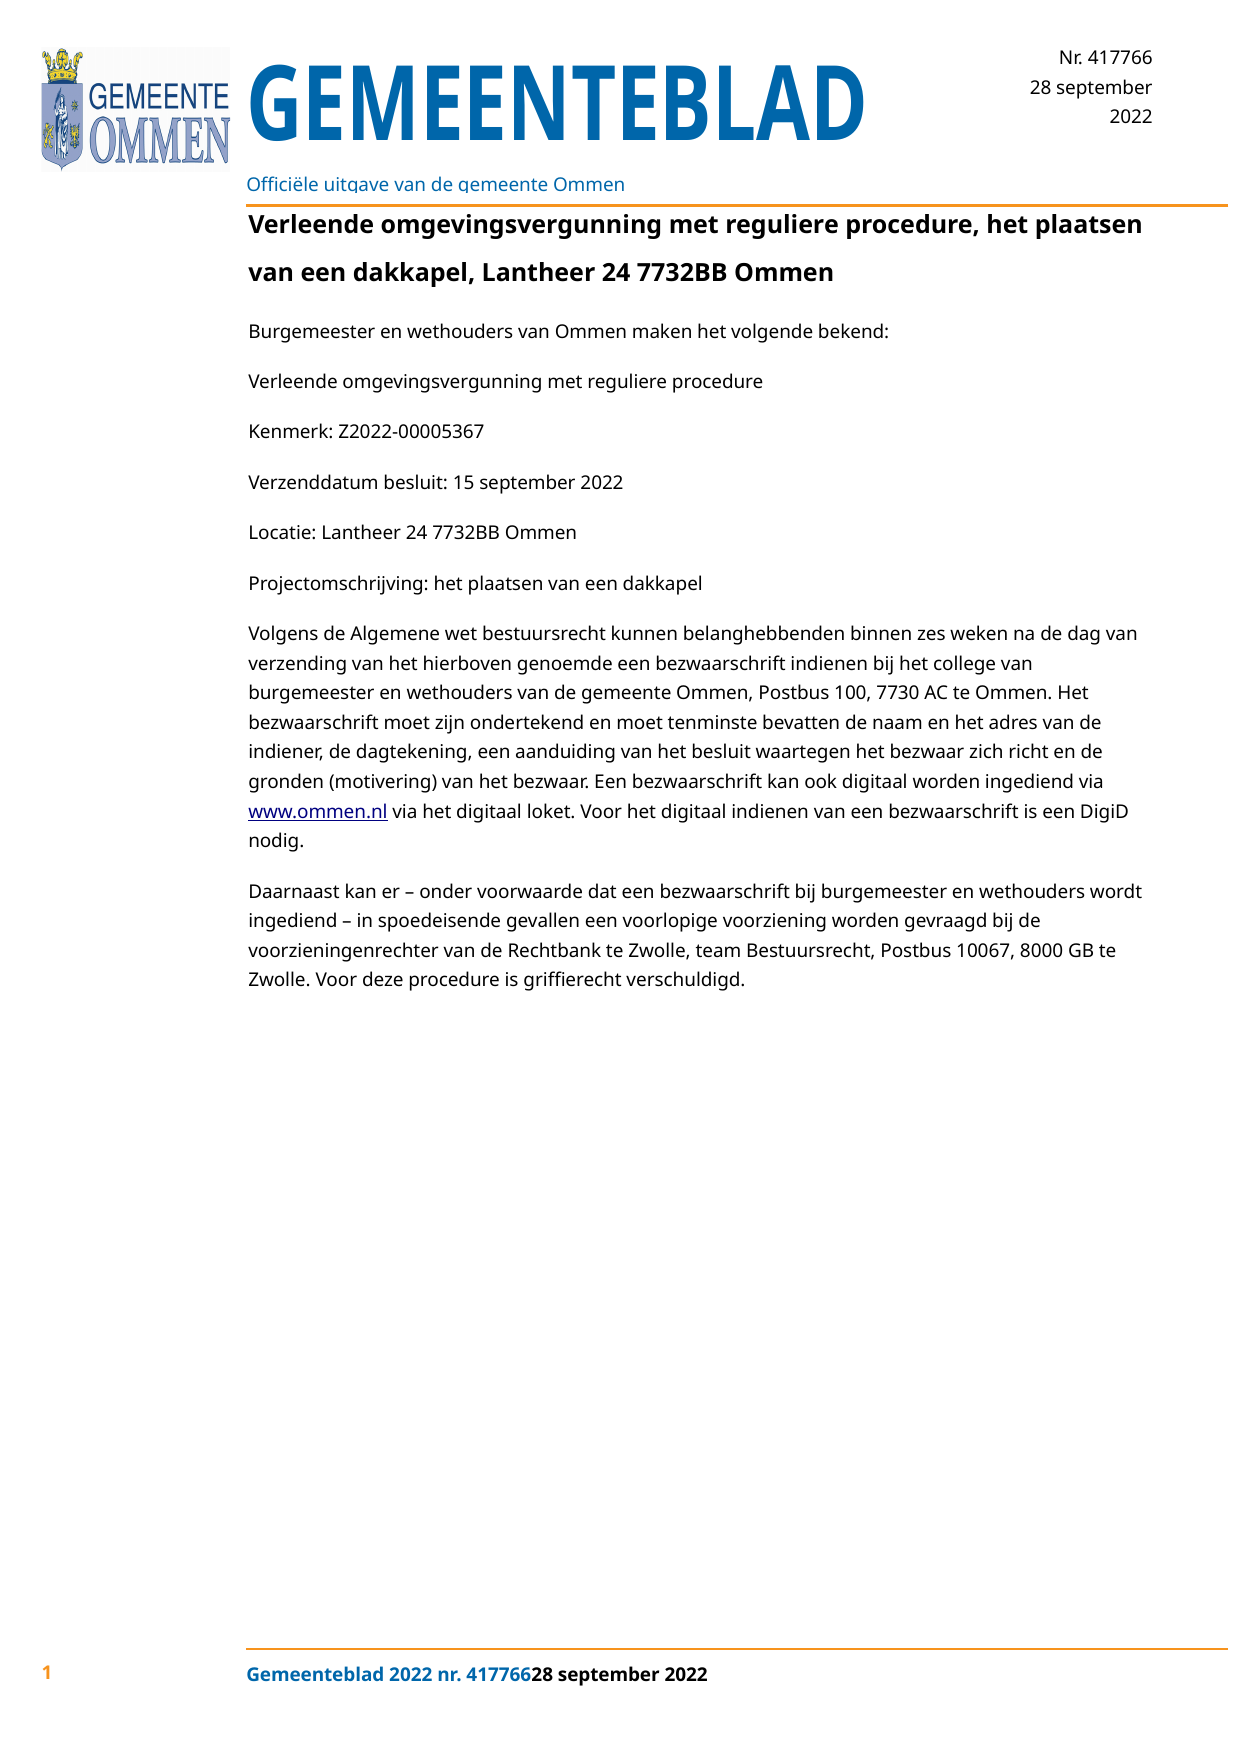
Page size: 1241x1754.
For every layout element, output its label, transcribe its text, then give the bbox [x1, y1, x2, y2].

text Verleende omgevingsvergunning met reguliere procedure [248, 368, 1152, 394]
text Volgens de Algemene wet bestuursrecht kunnen belanghebbenden binnen zes weken na de dag van verzending van het hierboven genoemde een bezwaarschrift indienen bij het college van burgemeester en wethouders van de gemeente Ommen, Postbus 100, 7730 AC te Ommen. Het bezwaarschrift moet zijn ondertekend en moet tenminste bevatten de naam en het adres van de indiener, de dagtekening, een aanduiding van het besluit waartegen het bezwaar zich richt en de gronden (motivering) van het bezwaar. Een bezwaarschrift kan ook digitaal worden ingediend via www.ommen.nl via het digitaal loket. Voor het digitaal indienen van een bezwaarschrift is een DigiD nodig. [248, 620, 1152, 853]
picture [41, 47, 231, 172]
text Verzenddatum besluit: 15 september 2022 [248, 469, 1152, 495]
text Kenmerk: Z2022-00005367 [248, 419, 1152, 444]
text Daarnaast kan er – onder voorwaarde dat een bezwaarschrift bij burgemeester en wethouders wordt ingediend – in spoedeisende gevallen een voorlopige voorziening worden gevraagd bij de voorzieningenrechter van de Rechtbank te Zwolle, team Bestuursrecht, Postbus 10067, 8000 GB te Zwolle. Voor deze procedure is griffierecht verschuldigd. [248, 878, 1152, 992]
text Locatie: Lantheer 24 7732BB Ommen [248, 519, 1152, 545]
text Burgemeester en wethouders van Ommen maken het volgende bekend: [248, 318, 1152, 344]
text Projectomschrijving: het plaatsen van een dakkapel [248, 570, 1152, 596]
text Verleende omgevingsvergunning met reguliere procedure, het plaatsen van een dakkapel, Lantheer 24 7732BB Ommen [248, 207, 1152, 288]
